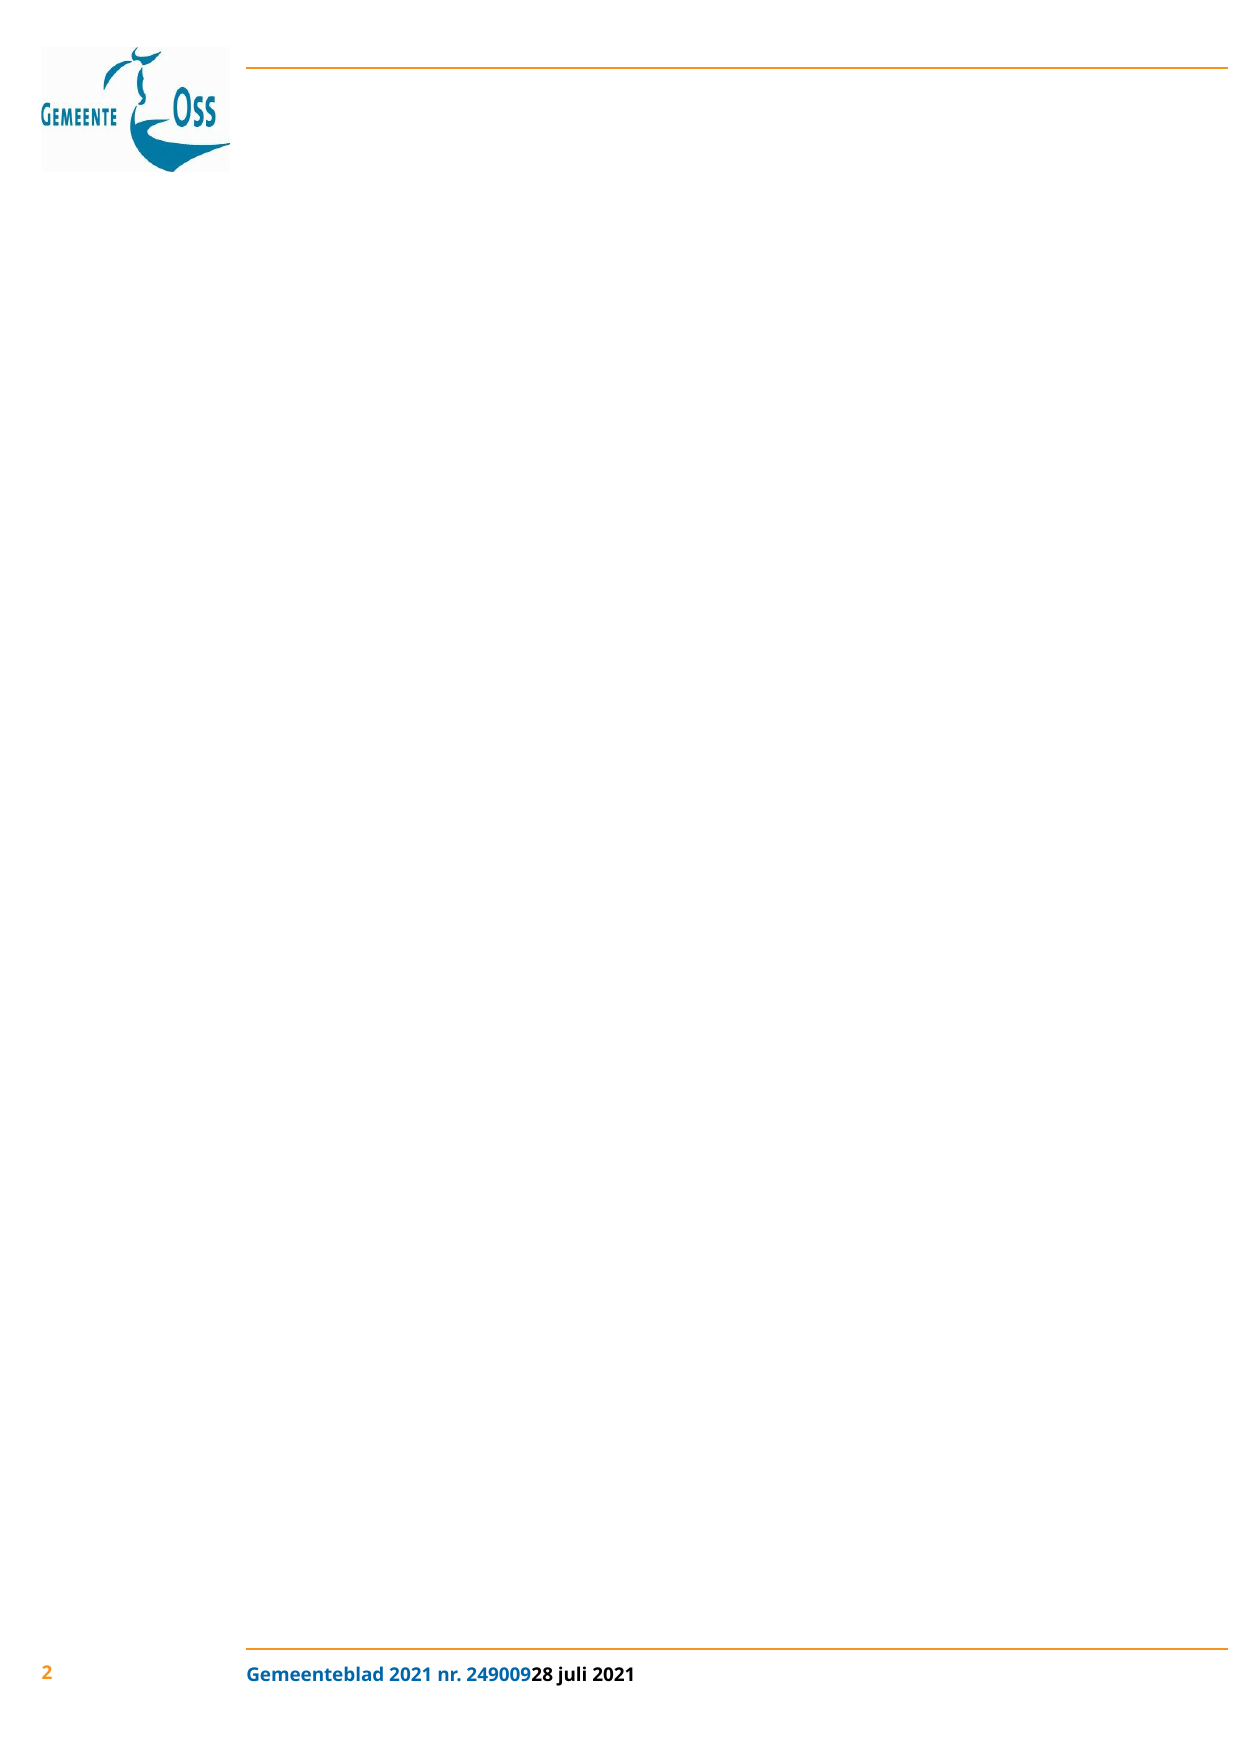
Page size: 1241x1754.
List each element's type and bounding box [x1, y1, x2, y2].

picture [41, 47, 231, 172]
